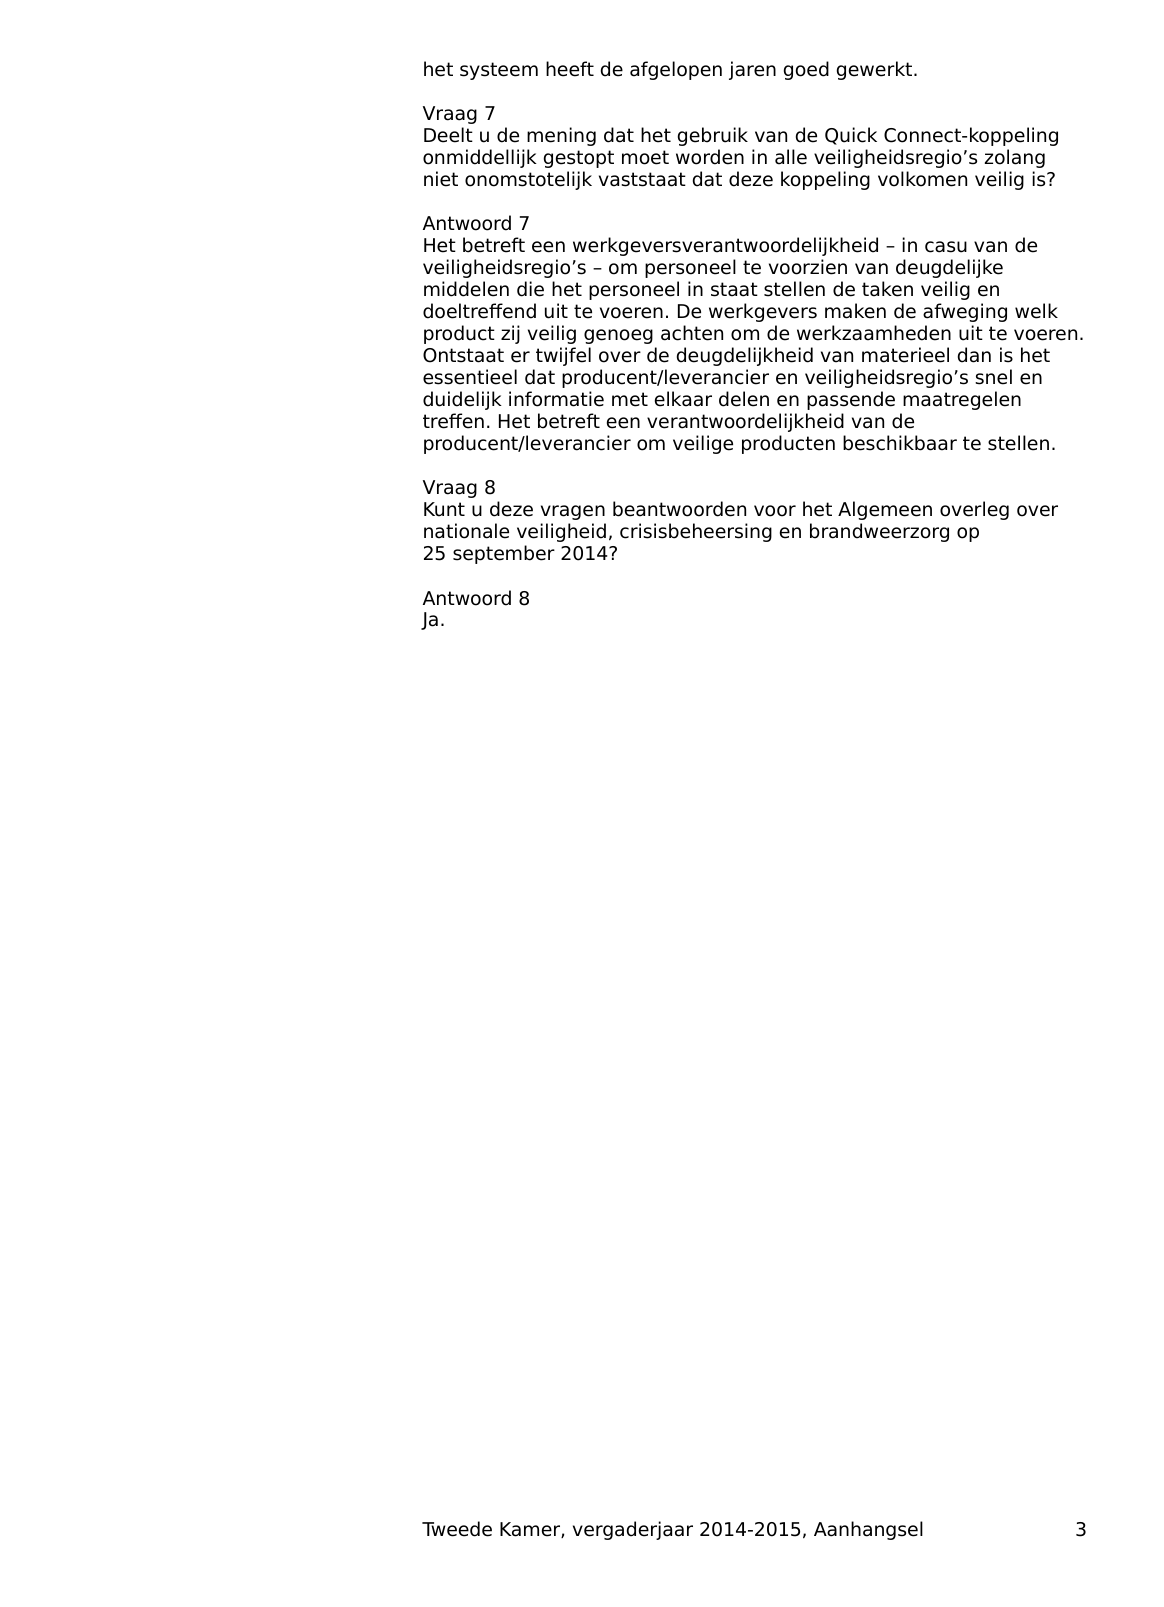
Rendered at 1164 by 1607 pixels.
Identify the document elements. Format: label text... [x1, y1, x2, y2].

text Het betreft een werkgeversverantwoordelijkheid – in casu van de veiligheidsregio’s – om personeel te voorzien van deugdelijke middelen die het personeel in staat stellen de taken veilig en doeltreffend uit te voeren. De werkgevers maken de afweging welk product zij veilig genoeg achten om de werkzaamheden uit te voeren. Ontstaat er twijfel over de deugdelijkheid van materieel dan is het essentieel dat producent/leverancier en veiligheidsregio’s snel en duidelijk informatie met elkaar delen en passende maatregelen treffen. Het betreft een verantwoordelijkheid van de producent/leverancier om veilige producten beschikbaar te stellen. [422, 235, 1087, 455]
text Kunt u deze vragen beantwoorden voor het Algemeen overleg over nationale veiligheid, crisisbeheersing en brandweerzorg op 25 september 2014? [422, 499, 1087, 565]
text Ja. [422, 609, 1087, 631]
text Antwoord 8 [422, 587, 1087, 609]
text Vraag 7 [422, 103, 1087, 125]
text Vraag 8 [422, 477, 1087, 499]
text het systeem heeft de afgelopen jaren goed gewerkt. [422, 59, 1087, 81]
text Antwoord 7 [422, 213, 1087, 235]
text Deelt u de mening dat het gebruik van de Quick Connect-koppeling onmiddellijk gestopt moet worden in alle veiligheidsregio’s zolang niet onomstotelijk vaststaat dat deze koppeling volkomen veilig is? [422, 125, 1087, 191]
